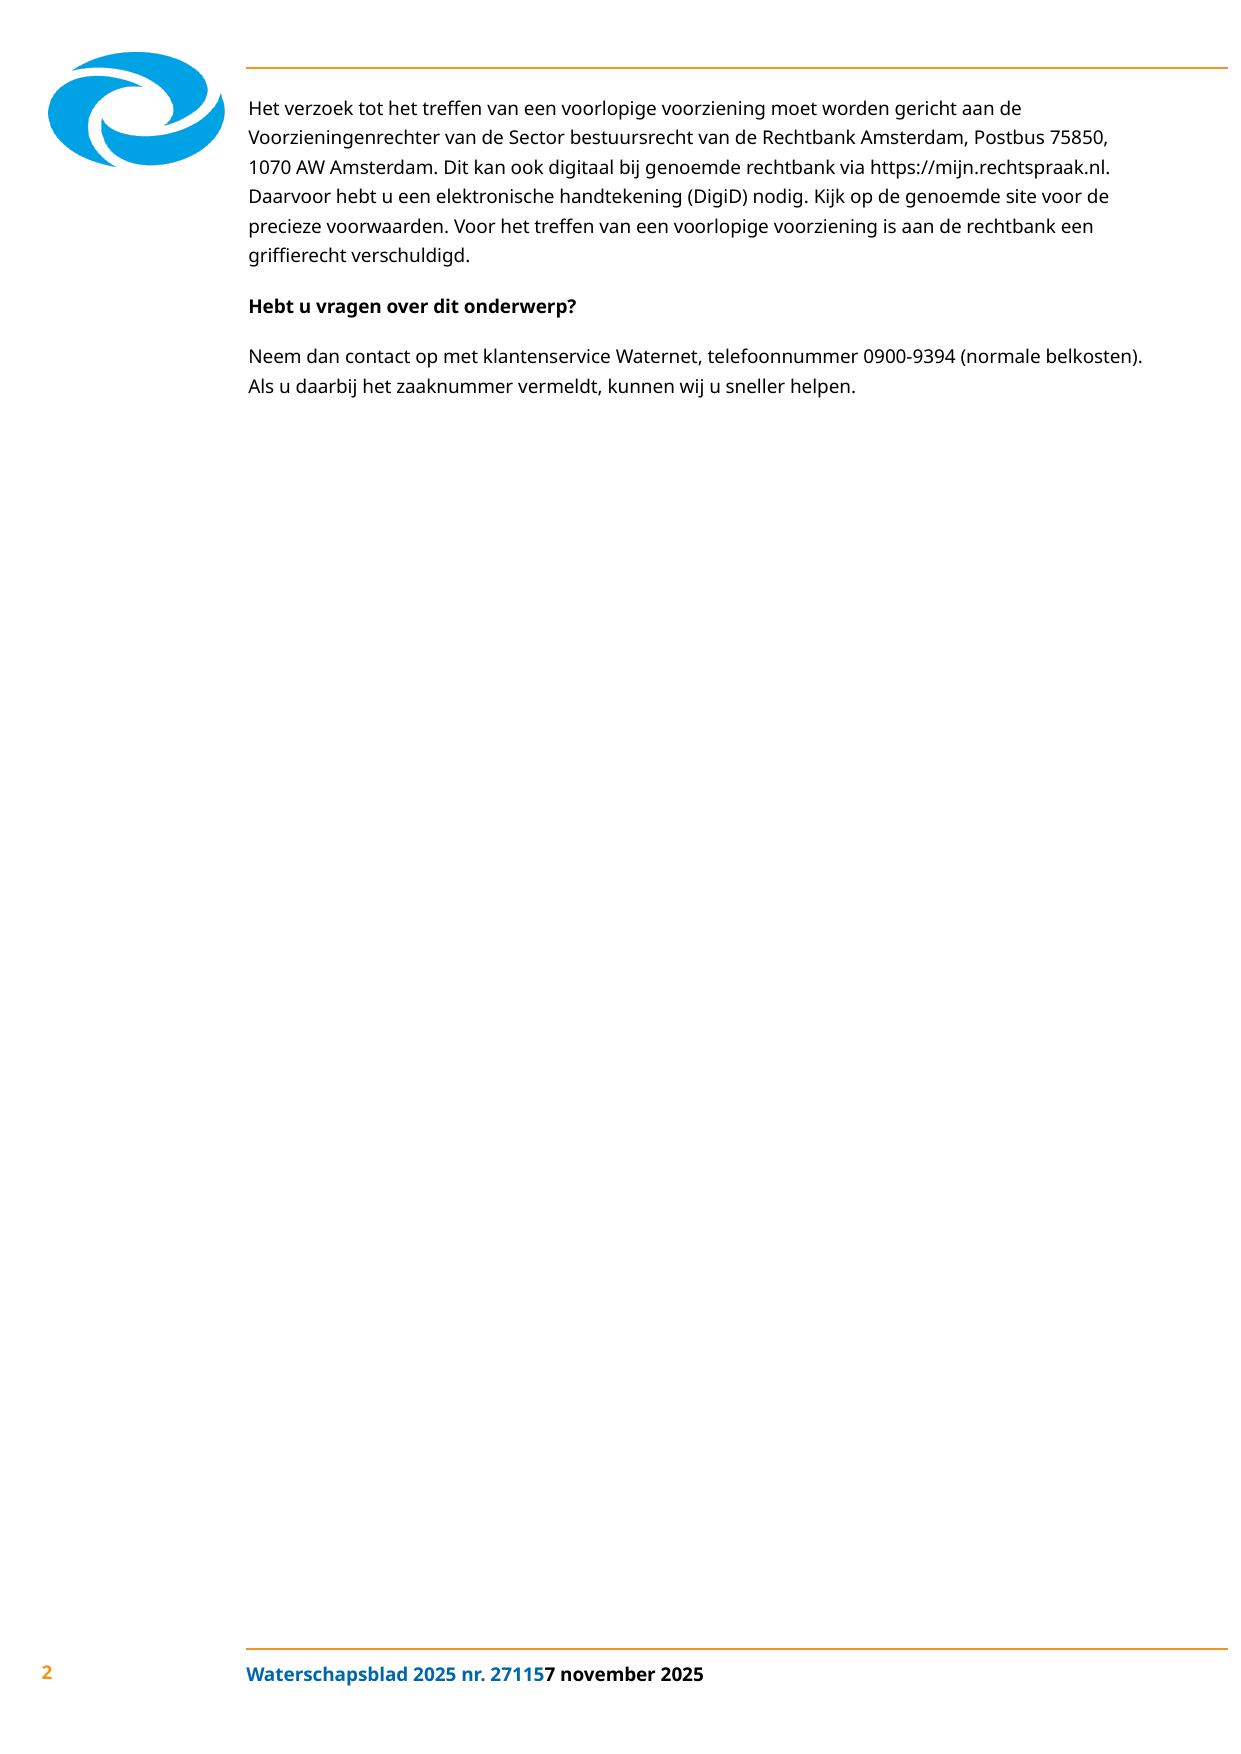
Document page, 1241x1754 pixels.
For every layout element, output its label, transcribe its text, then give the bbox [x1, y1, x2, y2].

text Hebt u vragen over dit onderwerp? [248, 293, 1152, 319]
text Het verzoek tot het treffen van een voorlopige voorziening moet worden gericht aan de Voorzieningenrechter van de Sector bestuursrecht van de Rechtbank Amsterdam, Postbus 75850, 1070 AW Amsterdam. Dit kan ook digitaal bij genoemde rechtbank via https://mijn.rechtspraak.nl. Daarvoor hebt u een elektronische handtekening (DigiD) nodig. Kijk op de genoemde site voor de precieze voorwaarden. Voor het treffen van een voorlopige voorziening is aan de rechtbank een griffierecht verschuldigd. [248, 95, 1152, 268]
picture [41, 47, 231, 172]
text Neem dan contact op met klantenservice Waternet, telefoonnummer 0900-9394 (normale belkosten). Als u daarbij het zaaknummer vermeldt, kunnen wij u sneller helpen. [248, 343, 1152, 399]
